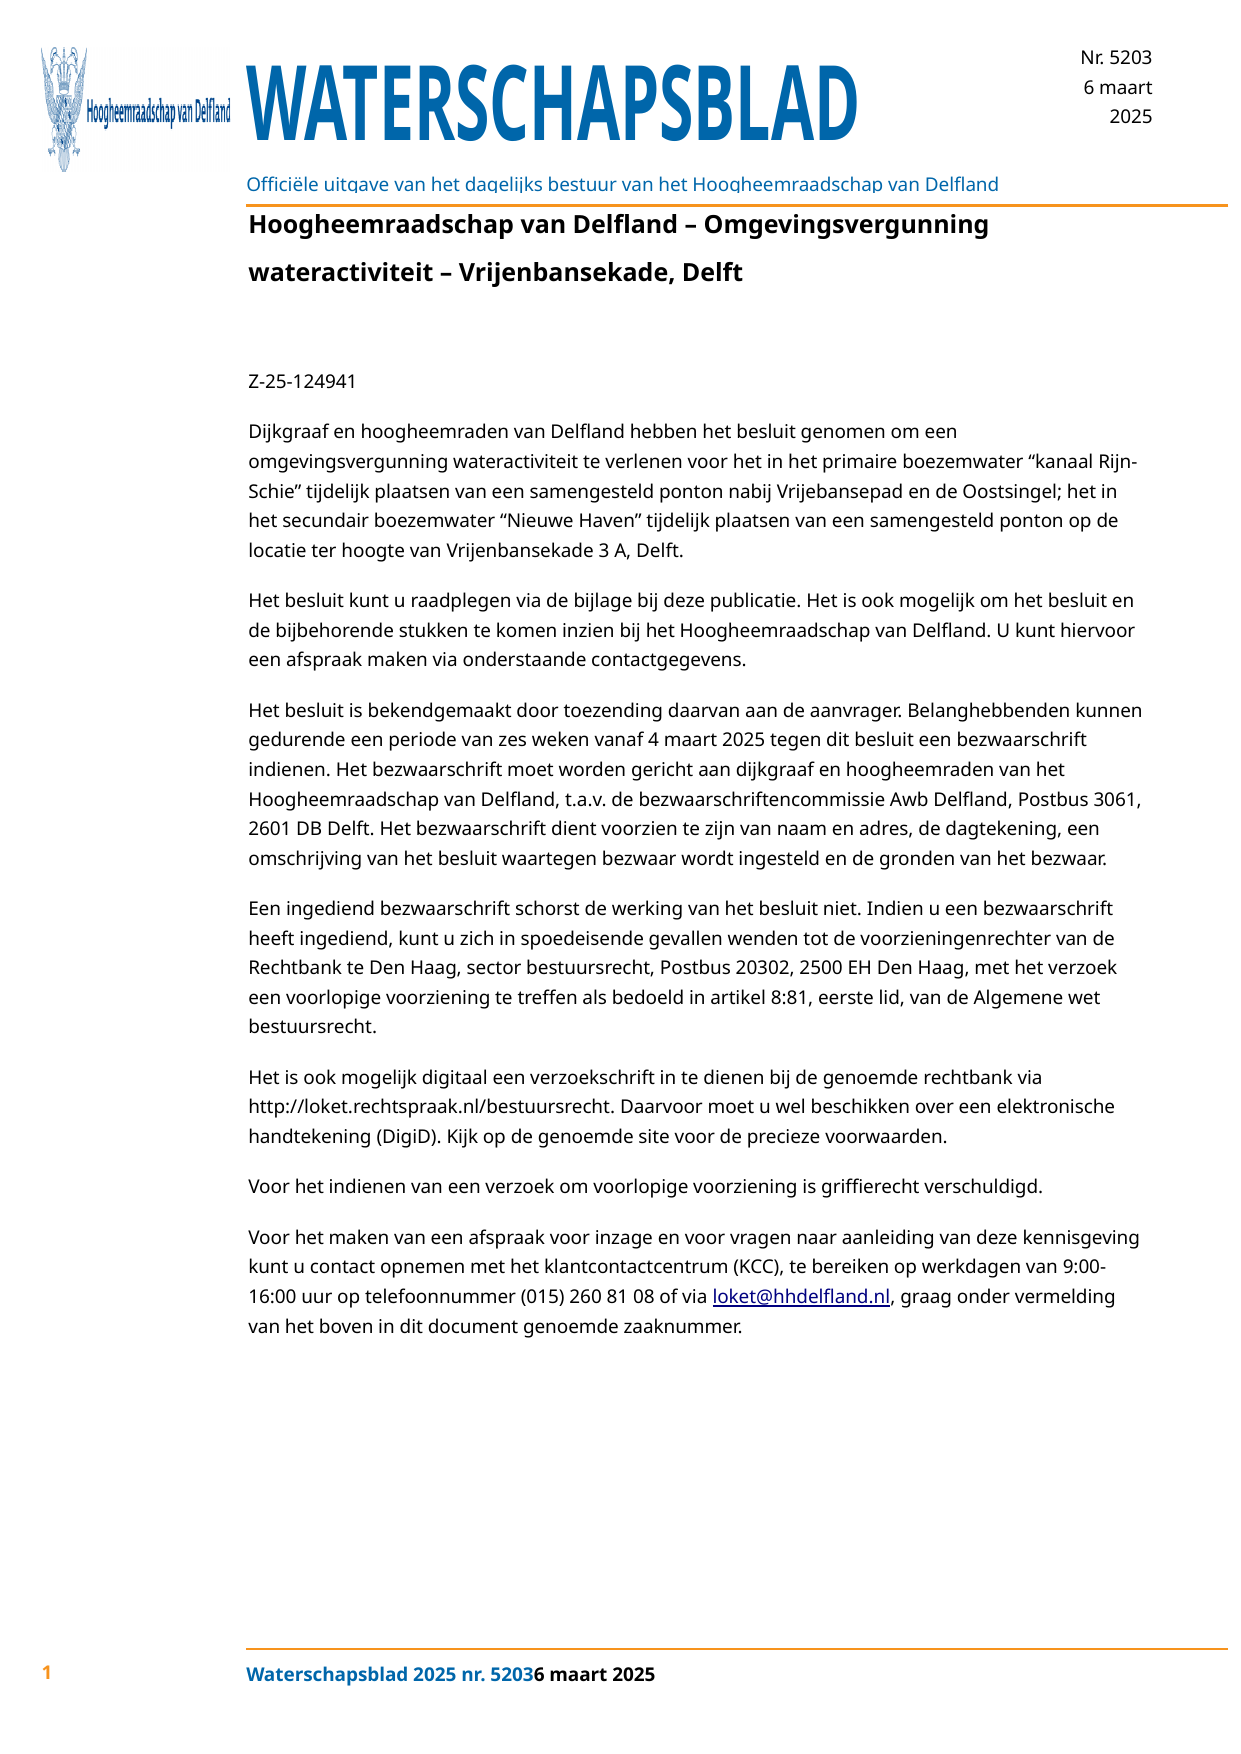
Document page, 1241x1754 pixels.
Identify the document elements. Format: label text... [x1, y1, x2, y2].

text Z-25-124941 [248, 368, 1152, 394]
text Het besluit kunt u raadplegen via de bijlage bij deze publicatie. Het is ook mogelijk om het besluit en de bijbehorende stukken te komen inzien bij het Hoogheemraadschap van Delfland. U kunt hiervoor een afspraak maken via onderstaande contactgegevens. [248, 587, 1152, 672]
text Het is ook mogelijk digitaal een verzoekschrift in te dienen bij de genoemde rechtbank via http://loket.rechtspraak.nl/bestuursrecht. Daarvoor moet u wel beschikken over een elektronische handtekening (DigiD). Kijk op de genoemde site voor de precieze voorwaarden. [248, 1064, 1152, 1149]
text Dijkgraaf en hoogheemraden van Delfland hebben het besluit genomen om een omgevingsvergunning wateractiviteit te verlenen voor het in het primaire boezemwater “kanaal Rijn-Schie” tijdelijk plaatsen van een samengesteld ponton nabij Vrijebansepad en de Oostsingel; het in het secundair boezemwater “Nieuwe Haven” tijdelijk plaatsen van een samengesteld ponton op de locatie ter hoogte van Vrijenbansekade 3 A, Delft. [248, 419, 1152, 563]
text Voor het maken van een afspraak voor inzage en voor vragen naar aanleiding van deze kennisgeving kunt u contact opnemen met het klantcontactcentrum (KCC), te bereiken op werkdagen van 9:00-16:00 uur op telefoonnummer (015) 260 81 08 of via loket@hhdelfland.nl, graag onder vermelding van het boven in dit document genoemde zaaknummer. [248, 1224, 1152, 1339]
text Voor het indienen van een verzoek om voorlopige voorziening is griffierecht verschuldigd. [248, 1174, 1152, 1199]
text Hoogheemraadschap van Delfland – Omgevingsvergunning wateractiviteit – Vrijenbansekade, Delft [248, 207, 1152, 288]
text Het besluit is bekendgemaakt door toezending daarvan aan de aanvrager. Belanghebbenden kunnen gedurende een periode van zes weken vanaf 4 maart 2025 tegen dit besluit een bezwaarschrift indienen. Het bezwaarschrift moet worden gericht aan dijkgraaf en hoogheemraden van het Hoogheemraadschap van Delfland, t.a.v. de bezwaarschriftencommissie Awb Delfland, Postbus 3061, 2601 DB Delft. Het bezwaarschrift dient voorzien te zijn van naam en adres, de dagtekening, een omschrijving van het besluit waartegen bezwaar wordt ingesteld en de gronden van het bezwaar. [248, 697, 1152, 871]
picture [41, 47, 231, 172]
text Een ingediend bezwaarschrift schorst de werking van het besluit niet. Indien u een bezwaarschrift heeft ingediend, kunt u zich in spoedeisende gevallen wenden tot de voorzieningenrechter van de Rechtbank te Den Haag, sector bestuursrecht, Postbus 20302, 2500 EH Den Haag, met het verzoek een voorlopige voorziening te treffen als bedoeld in artikel 8:81, eerste lid, van de Algemene wet bestuursrecht. [248, 895, 1152, 1039]
